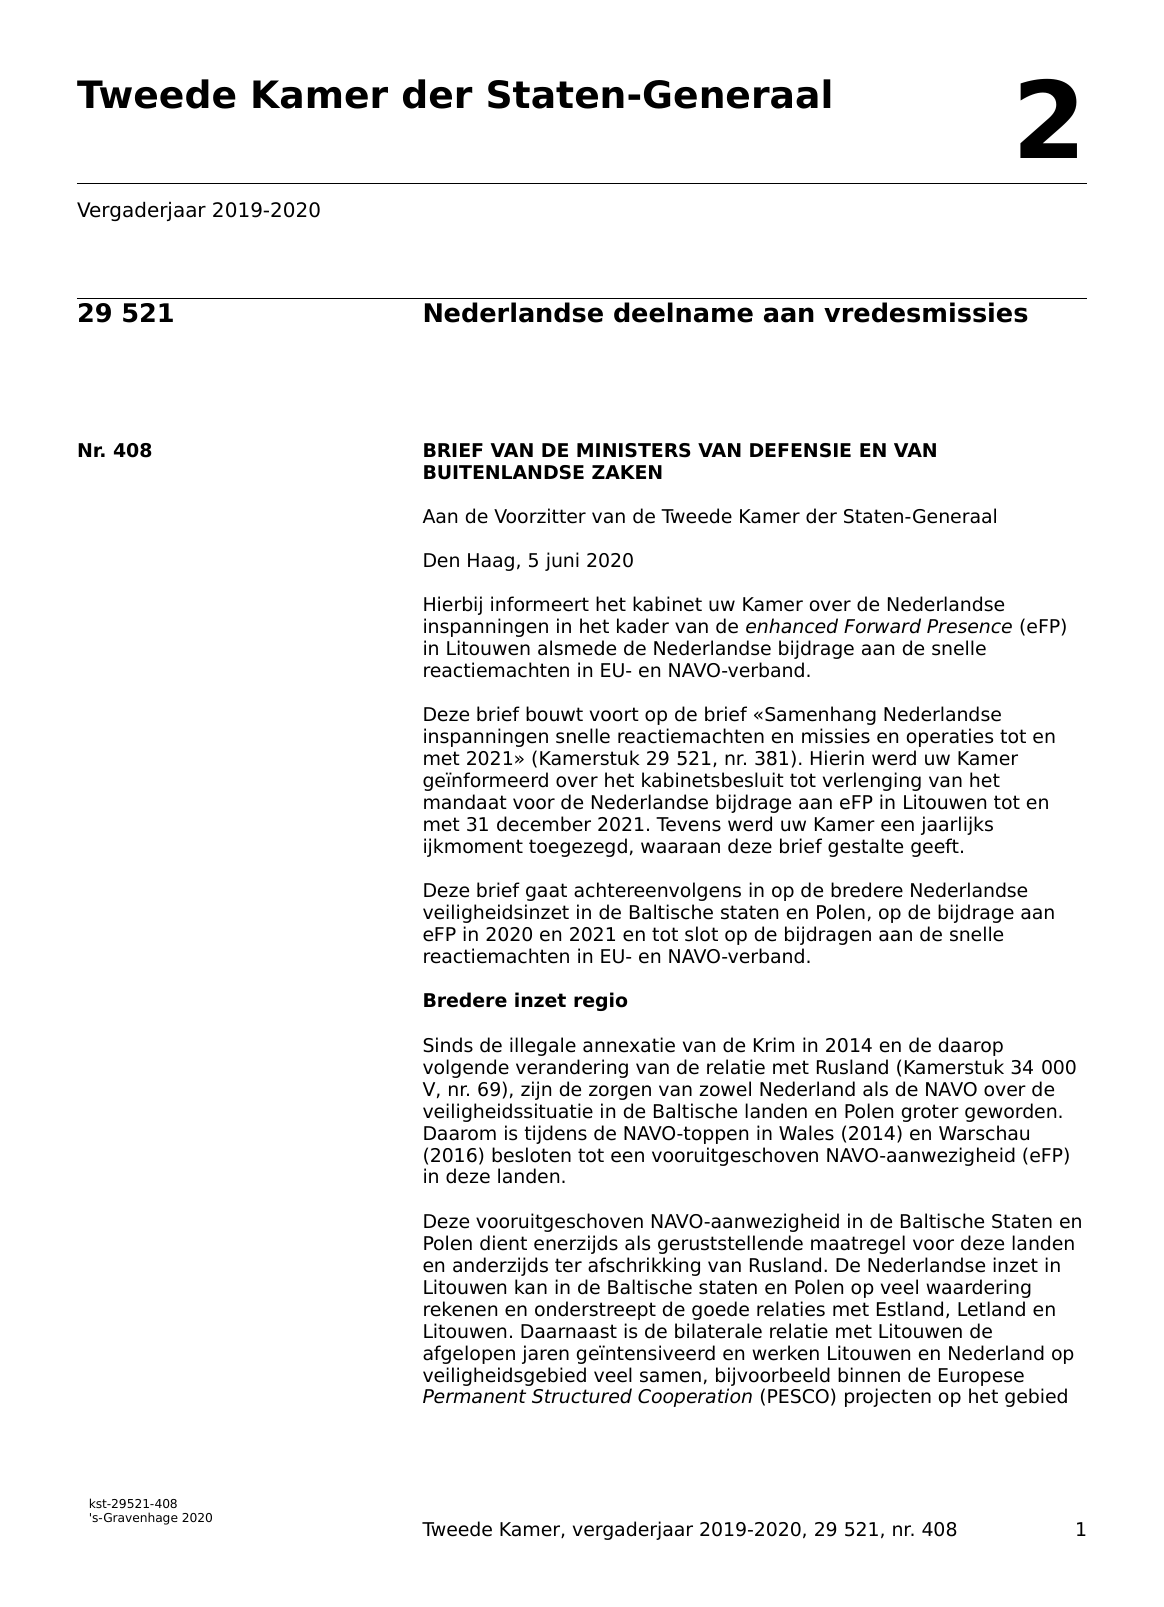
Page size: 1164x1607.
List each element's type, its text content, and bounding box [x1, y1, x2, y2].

text Hierbij informeert het kabinet uw Kamer over de Nederlandse inspanningen in het kader van de enhanced Forward Presence (eFP) in Litouwen alsmede de Nederlandse bijdrage aan de snelle reactiemachten in EU- en NAVO-verband. [422, 594, 1087, 682]
subtitle Nr. 408 BRIEF VAN DE MINISTERS VAN DEFENSIE EN VAN BUITENLANDSE ZAKEN [77, 440, 1087, 484]
text Den Haag, 5 juni 2020 [422, 550, 1087, 572]
subtitle Bredere inzet regio [422, 990, 1087, 1012]
text kst-29521-408 [88, 1497, 323, 1511]
text Aan de Voorzitter van de Tweede Kamer der Staten-Generaal [422, 506, 1087, 528]
text Sinds de illegale annexatie van de Krim in 2014 en de daarop volgende verandering van de relatie met Rusland (Kamerstuk 34 000 V, nr. 69), zijn de zorgen van zowel Nederland als de NAVO over de veiligheidssituatie in de Baltische landen en Polen groter geworden. Daarom is tijdens de NAVO-toppen in Wales (2014) en Warschau (2016) besloten tot een vooruitgeschoven NAVO-aanwezigheid (eFP) in deze landen. [422, 1034, 1087, 1188]
text Deze vooruitgeschoven NAVO-aanwezigheid in de Baltische Staten en Polen dient enerzijds als geruststellende maatregel voor deze landen en anderzijds ter afschrikking van Rusland. De Nederlandse inzet in Litouwen kan in de Baltische staten en Polen op veel waardering rekenen en onderstreept de goede relaties met Estland, Letland en Litouwen. Daarnaast is de bilaterale relatie met Litouwen de afgelopen jaren geïntensiveerd en werken Litouwen en Nederland op veiligheidsgebied veel samen, bijvoorbeeld binnen de Europese Permanent Structured Cooperation (PESCO) projecten op het gebied [422, 1211, 1087, 1408]
text 's-Gravenhage 2020 [88, 1511, 323, 1525]
table_header Tweede Kamer der Staten-Generaal [77, 59, 886, 183]
table_header 2 [886, 59, 1087, 183]
text Deze brief bouwt voort op de brief «Samenhang Nederlandse inspanningen snelle reactiemachten en missies en operaties tot en met 2021» (Kamerstuk 29 521, nr. 381). Hierin werd uw Kamer geïnformeerd over het kabinetsbesluit tot verlenging van het mandaat voor de Nederlandse bijdrage aan eFP in Litouwen tot en met 31 december 2021. Tevens werd uw Kamer een jaarlijks ijkmoment toegezegd, waaraan deze brief gestalte geeft. [422, 704, 1087, 858]
table_cell Vergaderjaar 2019-2020 [77, 184, 1087, 298]
text Deze brief gaat achtereenvolgens in op de bredere Nederlandse veiligheidsinzet in de Baltische staten en Polen, op de bijdrage aan eFP in 2020 en 2021 en tot slot op de bijdragen aan de snelle reactiemachten in EU- en NAVO-verband. [422, 880, 1087, 968]
subtitle 29 521 Nederlandse deelname aan vredesmissies [77, 299, 1087, 329]
